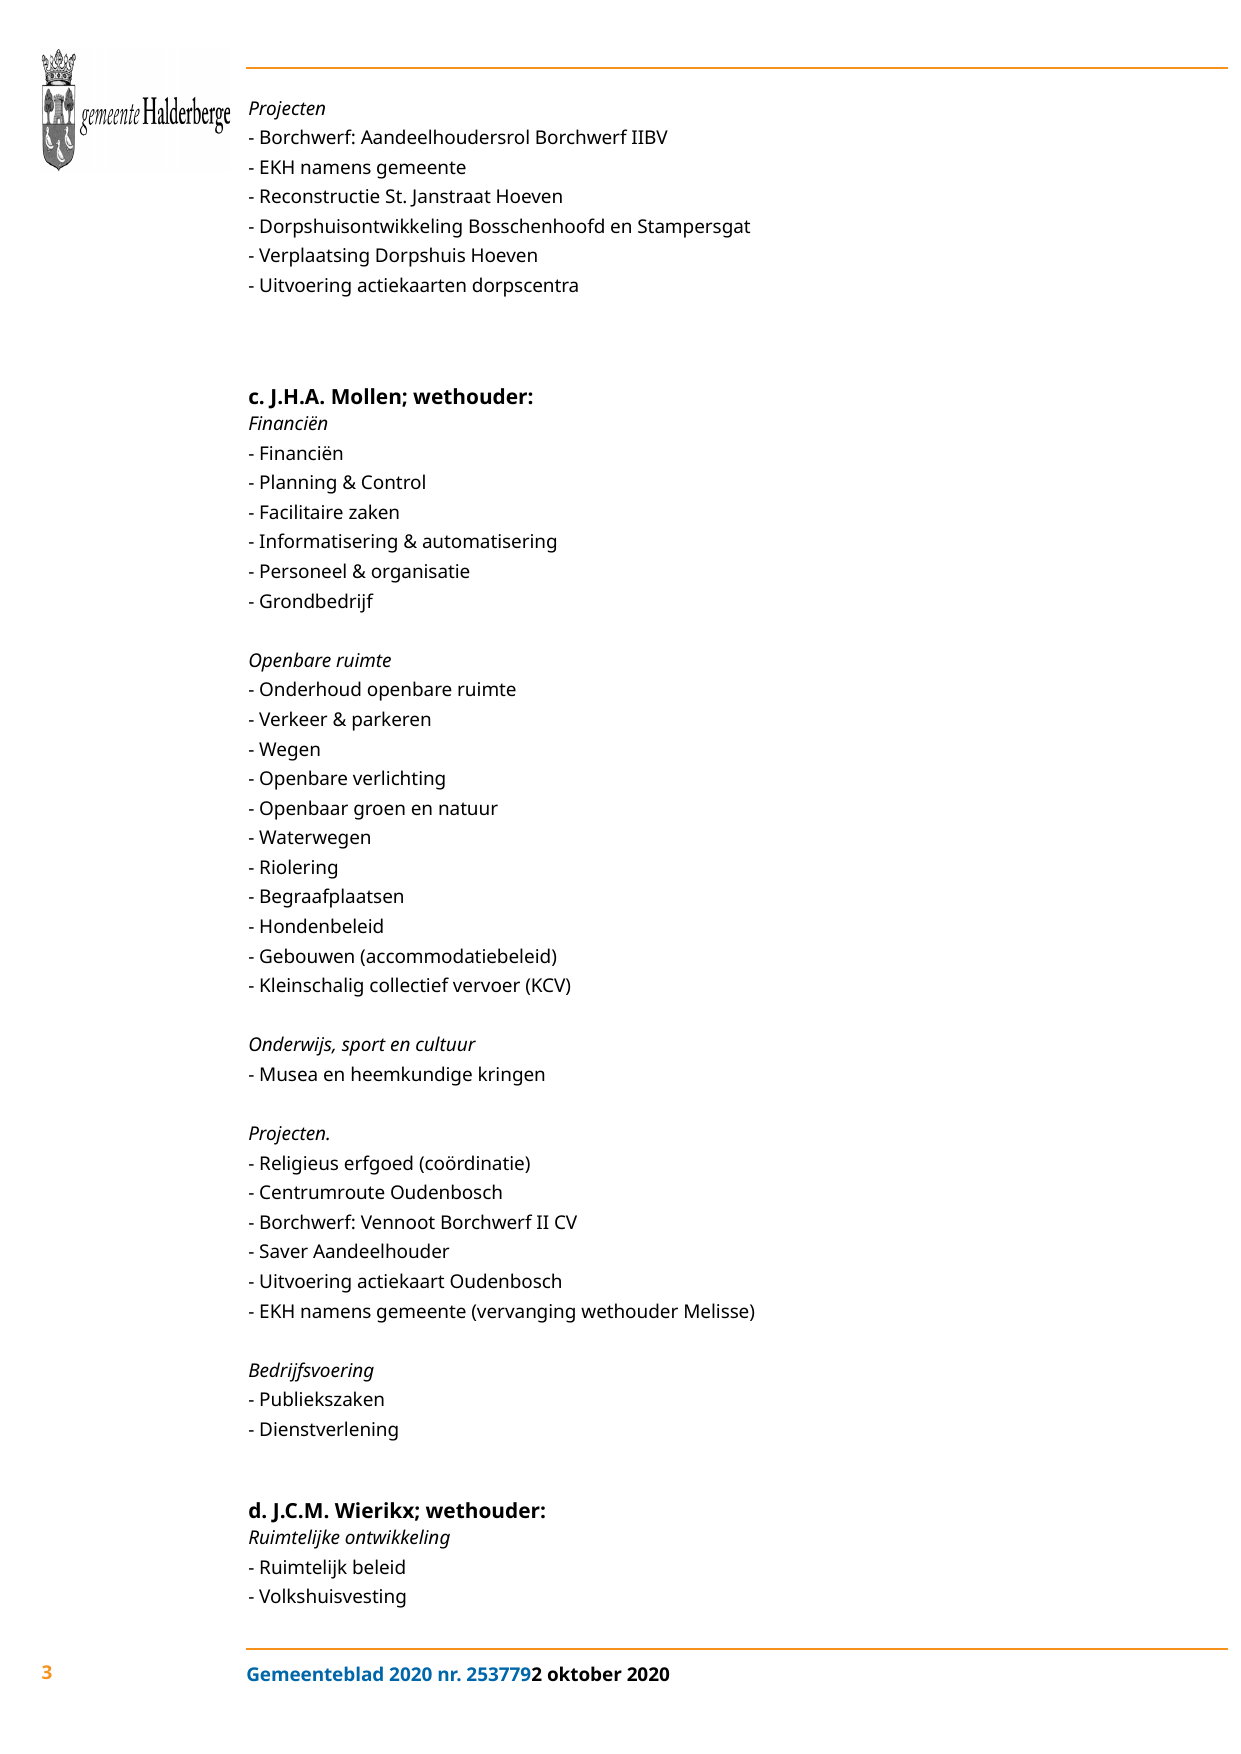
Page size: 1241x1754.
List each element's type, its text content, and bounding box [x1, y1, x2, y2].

text - EKH namens gemeente [248, 154, 1152, 180]
text - Planning & Control [248, 469, 1152, 495]
text - Borchwerf: Vennoot Borchwerf II CV [248, 1209, 1152, 1235]
text - Financiën [248, 440, 1152, 466]
text - Informatisering & automatisering [248, 529, 1152, 554]
text c. J.H.A. Mollen; wethouder: [248, 382, 1152, 410]
text - Volkshuisvesting [248, 1584, 1152, 1609]
text - Publiekszaken [248, 1387, 1152, 1412]
text - Wegen [248, 736, 1152, 761]
text Projecten. [248, 1120, 1152, 1146]
text - Kleinschalig collectief vervoer (KCV) [248, 972, 1152, 998]
text - Gebouwen (accommodatiebeleid) [248, 943, 1152, 968]
text d. J.C.M. Wierikx; wethouder: [248, 1496, 1152, 1524]
text - Ruimtelijk beleid [248, 1554, 1152, 1580]
text - Hondenbeleid [248, 913, 1152, 939]
text - Grondbedrijf [248, 588, 1152, 613]
text Ruimtelijke ontwikkeling [248, 1524, 1152, 1550]
text - Musea en heemkundige kringen [248, 1061, 1152, 1087]
text Onderwijs, sport en cultuur [248, 1032, 1152, 1057]
picture [41, 47, 231, 172]
text - Centrumroute Oudenbosch [248, 1179, 1152, 1205]
text - Verkeer & parkeren [248, 706, 1152, 732]
text - Dorpshuisontwikkeling Bosschenhoofd en Stampersgat [248, 213, 1152, 239]
text Openbare ruimte [248, 647, 1152, 673]
text - Borchwerf: Aandeelhoudersrol Borchwerf IIBV [248, 124, 1152, 150]
text - Saver Aandeelhouder [248, 1239, 1152, 1264]
text - EKH namens gemeente (vervanging wethouder Melisse) [248, 1298, 1152, 1323]
text - Reconstructie St. Janstraat Hoeven [248, 183, 1152, 209]
text - Uitvoering actiekaart Oudenbosch [248, 1268, 1152, 1294]
text - Personeel & organisatie [248, 558, 1152, 584]
text - Facilitaire zaken [248, 499, 1152, 525]
text - Openbaar groen en natuur [248, 795, 1152, 821]
text Bedrijfsvoering [248, 1357, 1152, 1383]
text - Dienstverlening [248, 1416, 1152, 1442]
text - Begraafplaatsen [248, 884, 1152, 909]
text - Openbare verlichting [248, 765, 1152, 791]
text - Riolering [248, 854, 1152, 880]
text - Onderhoud openbare ruimte [248, 677, 1152, 702]
text Projecten [248, 95, 1152, 121]
text - Waterwegen [248, 824, 1152, 850]
text - Verplaatsing Dorpshuis Hoeven [248, 243, 1152, 268]
text - Uitvoering actiekaarten dorpscentra [248, 272, 1152, 298]
text - Religieus erfgoed (coördinatie) [248, 1150, 1152, 1176]
text Financiën [248, 410, 1152, 436]
